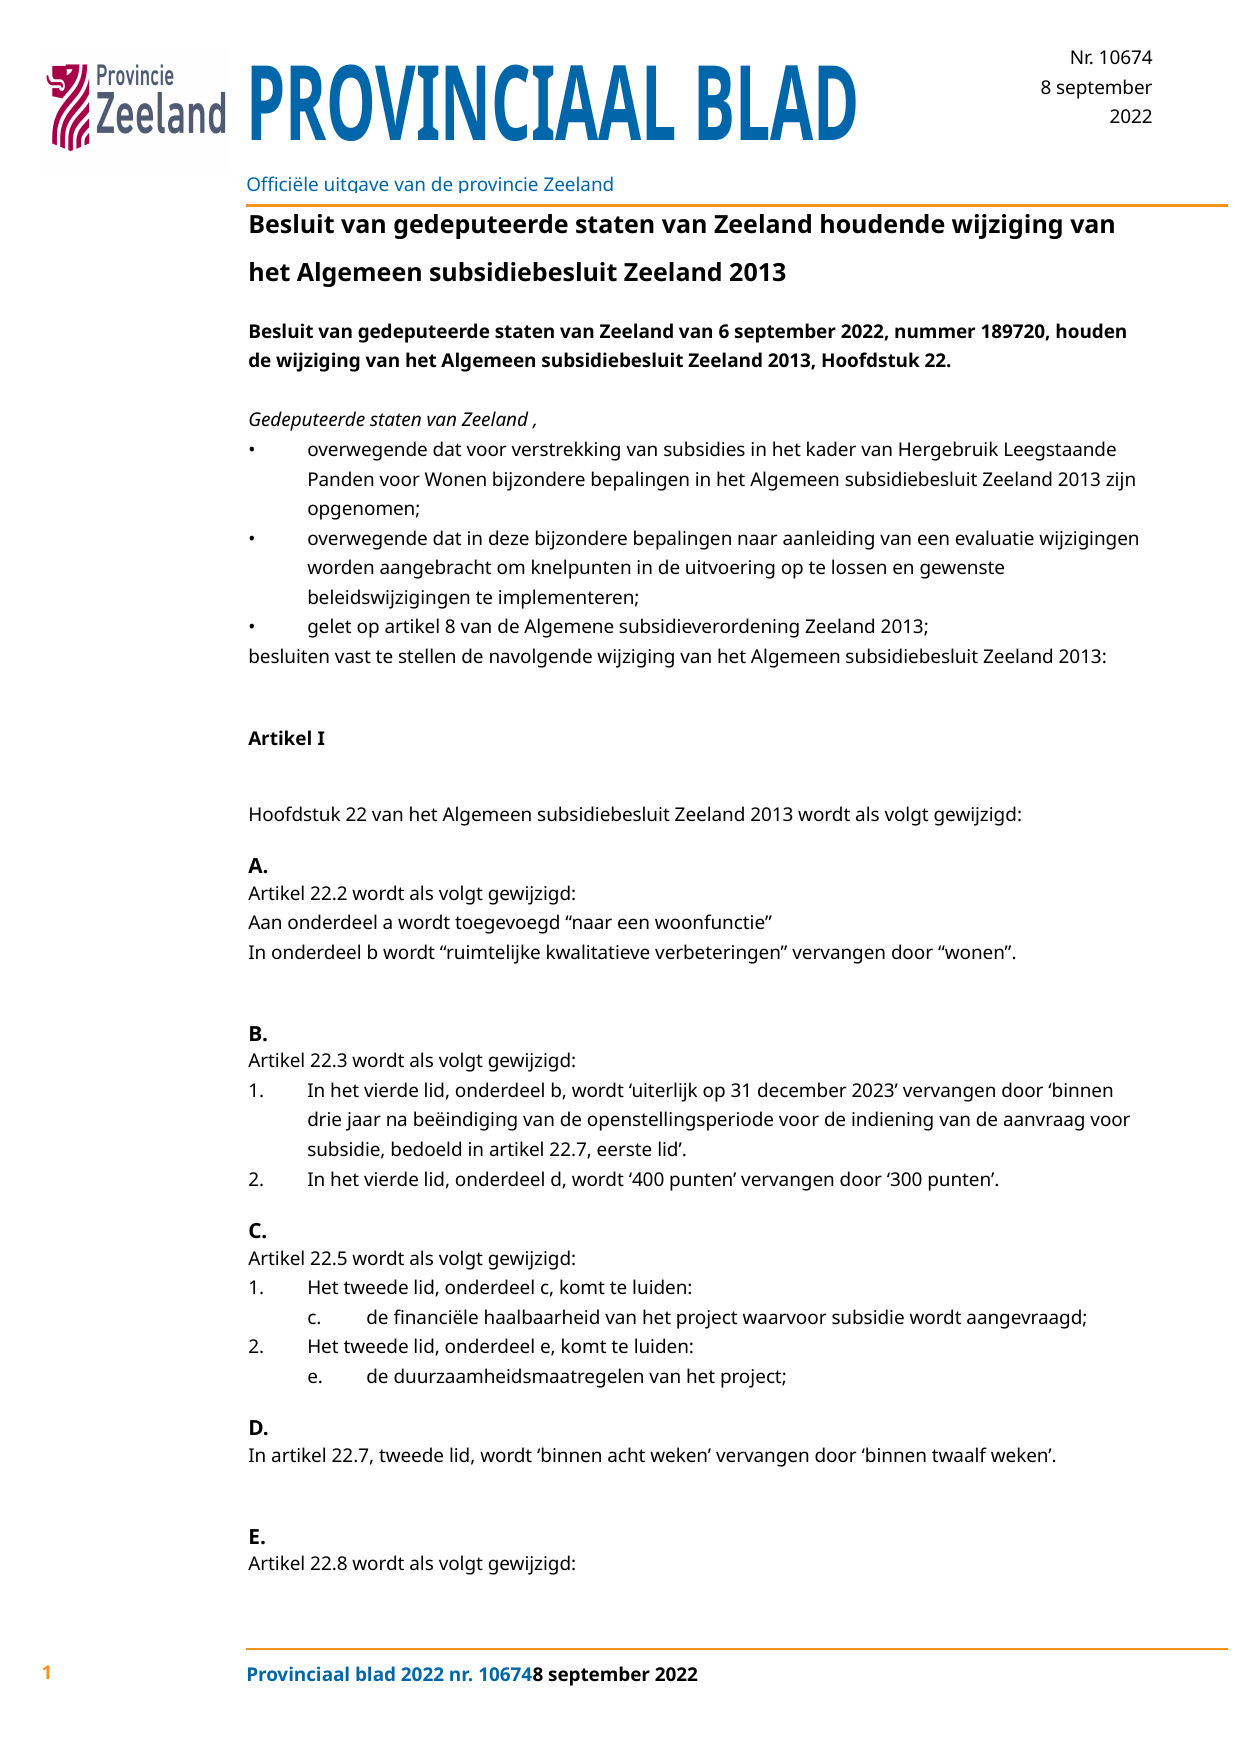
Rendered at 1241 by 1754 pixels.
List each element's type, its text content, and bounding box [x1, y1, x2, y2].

text In artikel 22.7, tweede lid, wordt ‘binnen acht weken’ vervangen door ‘binnen twaalf weken’. [248, 1442, 1152, 1468]
list gelet op artikel 8 van de Algemene subsidieverordening Zeeland 2013; [248, 614, 1152, 639]
text Gedeputeerde staten van Zeeland , [248, 407, 1152, 432]
list In het vierde lid, onderdeel d, wordt ‘400 punten’ vervangen door ‘300 punten’. [248, 1166, 1152, 1192]
text Aan onderdeel a wordt toegevoegd “naar een woonfunctie” [248, 909, 1152, 935]
text E. [248, 1522, 1152, 1550]
list overwegende dat voor verstrekking van subsidies in het kader van Hergebruik Leegstaande Panden voor Wonen bijzondere bepalingen in het Algemeen subsidiebesluit Zeeland 2013 zijn opgenomen; [248, 436, 1152, 521]
text Artikel 22.3 wordt als volgt gewijzigd: [248, 1047, 1152, 1073]
text D. [248, 1413, 1152, 1442]
text A. [248, 851, 1152, 880]
text Artikel 22.5 wordt als volgt gewijzigd: [248, 1245, 1152, 1270]
text Hoofdstuk 22 van het Algemeen subsidiebesluit Zeeland 2013 wordt als volgt gewijzigd: [248, 801, 1152, 827]
text B. [248, 1019, 1152, 1047]
text Artikel 22.8 wordt als volgt gewijzigd: [248, 1550, 1152, 1576]
text besluiten vast te stellen de navolgende wijziging van het Algemeen subsidiebesluit Zeeland 2013: [248, 643, 1152, 669]
text In onderdeel b wordt “ruimtelijke kwalitatieve verbeteringen” vervangen door “wonen”. [248, 939, 1152, 965]
text Besluit van gedeputeerde staten van Zeeland van 6 september 2022, nummer 189720, houden de wijziging van het Algemeen subsidiebesluit Zeeland 2013, Hoofdstuk 22. [248, 318, 1152, 373]
text Artikel 22.2 wordt als volgt gewijzigd: [248, 880, 1152, 906]
list overwegende dat in deze bijzondere bepalingen naar aanleiding van een evaluatie wijzigingen worden aangebracht om knelpunten in de uitvoering op te lossen en gewenste beleidswijzigingen te implementeren; [248, 525, 1152, 610]
picture [41, 47, 231, 172]
list Het tweede lid, onderdeel e, komt te luiden: [248, 1333, 1152, 1359]
list In het vierde lid, onderdeel b, wordt ‘uiterlijk op 31 december 2023’ vervangen door ‘binnen drie jaar na beëindiging van de openstellingsperiode voor de indiening van de aanvraag voor subsidie, bedoeld in artikel 22.7, eerste lid’. [248, 1077, 1152, 1162]
text C. [248, 1216, 1152, 1245]
text Artikel I [248, 723, 1152, 752]
text Besluit van gedeputeerde staten van Zeeland houdende wijziging van het Algemeen subsidiebesluit Zeeland 2013 [248, 207, 1152, 288]
list Het tweede lid, onderdeel c, komt te luiden: [248, 1274, 1152, 1300]
list de financiële haalbaarheid van het project waarvoor subsidie wordt aangevraagd; [307, 1304, 1152, 1329]
list de duurzaamheidsmaatregelen van het project; [307, 1363, 1152, 1389]
